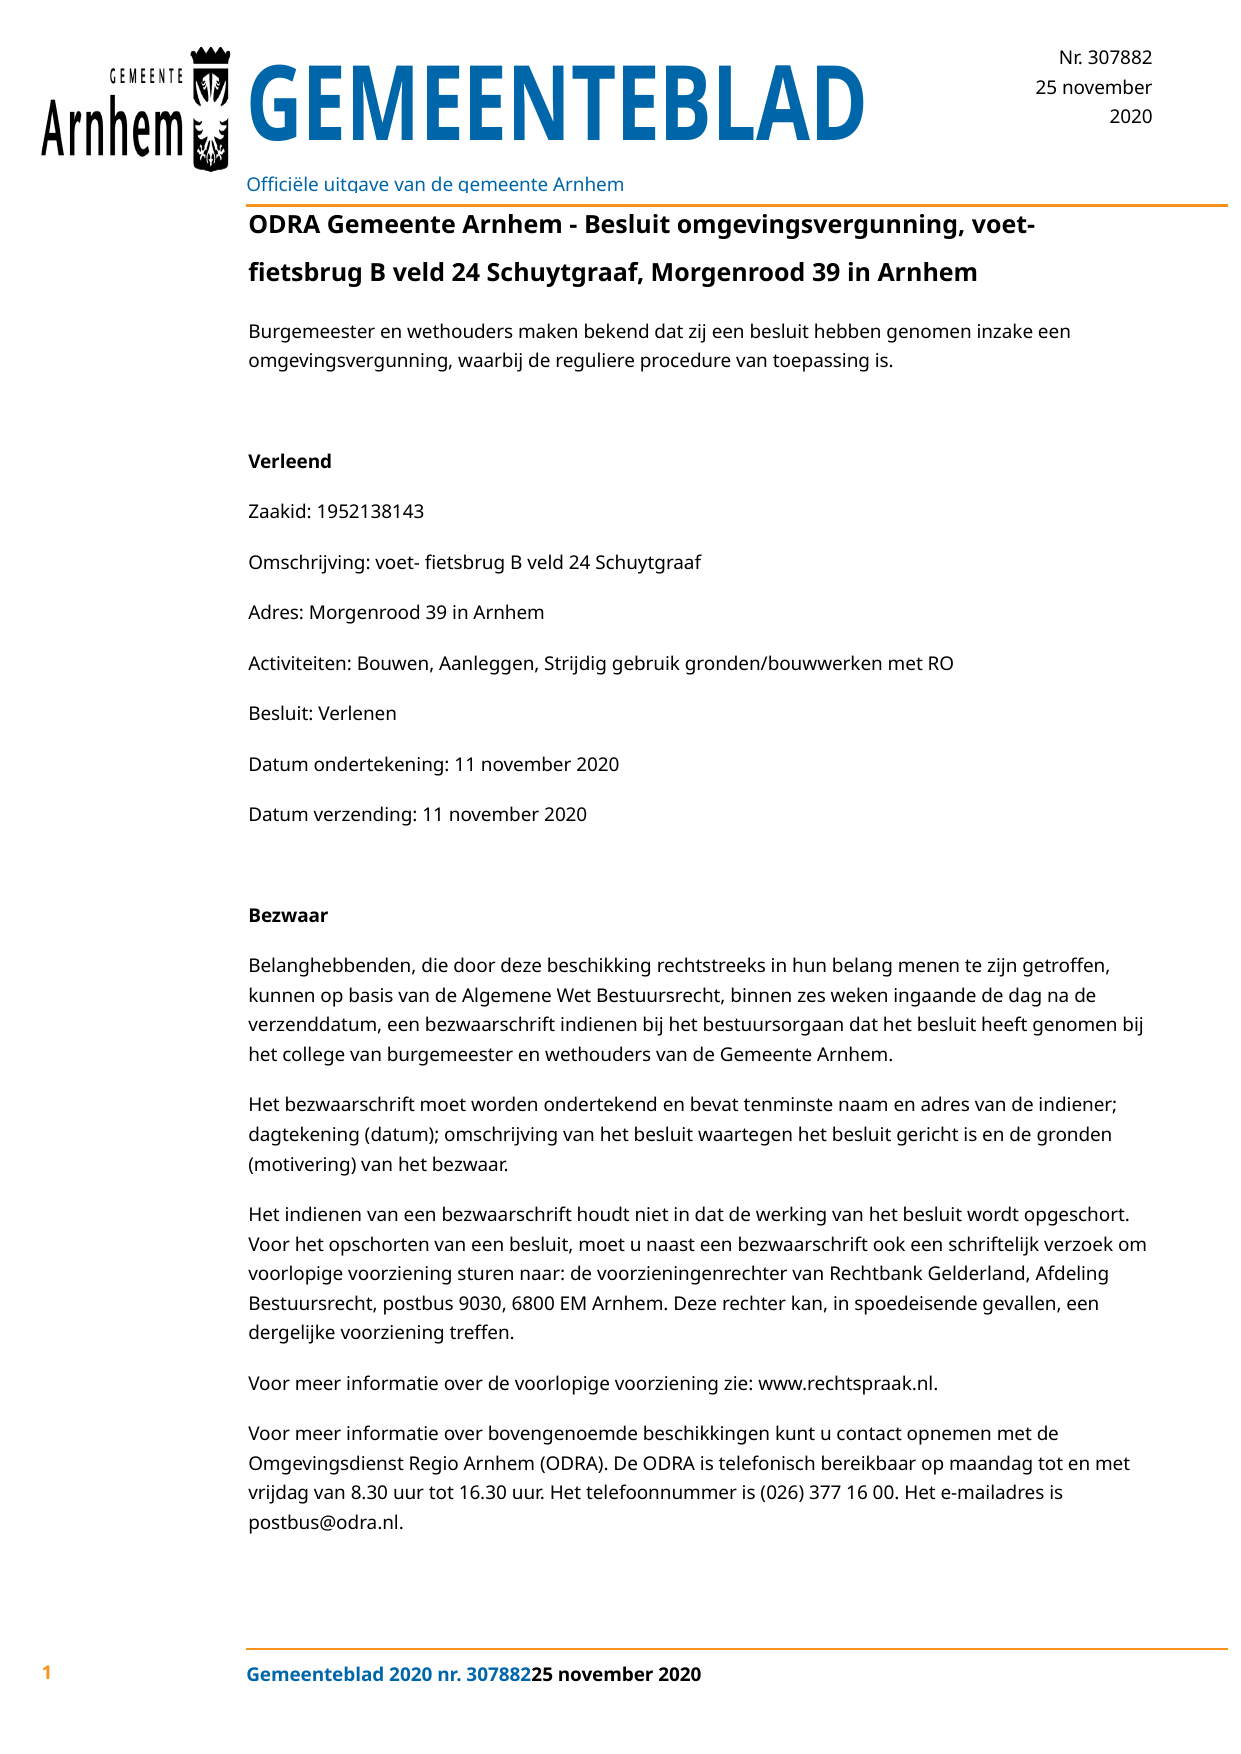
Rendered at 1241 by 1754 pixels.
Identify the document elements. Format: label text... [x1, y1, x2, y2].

text Besluit: Verlenen [248, 700, 1152, 726]
text Datum ondertekening: 11 november 2020 [248, 751, 1152, 777]
text Activiteiten: Bouwen, Aanleggen, Strijdig gebruik gronden/bouwwerken met RO [248, 650, 1152, 676]
text Bezwaar [248, 902, 1152, 928]
text ODRA Gemeente Arnhem - Besluit omgevingsvergunning, voet- fietsbrug B veld 24 Schuytgraaf, Morgenrood 39 in Arnhem [248, 207, 1152, 288]
text Voor meer informatie over bovengenoemde beschikkingen kunt u contact opnemen met de Omgevingsdienst Regio Arnhem (ODRA). De ODRA is telefonisch bereikbaar op maandag tot en met vrijdag van 8.30 uur tot 16.30 uur. Het telefoonnummer is (026) 377 16 00. Het e-mailadres is postbus@odra.nl. [248, 1420, 1152, 1535]
text Verleend [248, 448, 1152, 474]
text Voor meer informatie over de voorlopige voorziening zie: www.rechtspraak.nl. [248, 1370, 1152, 1396]
text Belanghebbenden, die door deze beschikking rechtstreeks in hun belang menen te zijn getroffen, kunnen op basis van de Algemene Wet Bestuursrecht, binnen zes weken ingaande de dag na de verzenddatum, een bezwaarschrift indienen bij het bestuursorgaan dat het besluit heeft genomen bij het college van burgemeester en wethouders van de Gemeente Arnhem. [248, 952, 1152, 1067]
text Adres: Morgenrood 39 in Arnhem [248, 599, 1152, 625]
picture [41, 47, 231, 172]
text Datum verzending: 11 november 2020 [248, 801, 1152, 827]
text Het bezwaarschrift moet worden ondertekend en bevat tenminste naam en adres van de indiener; dagtekening (datum); omschrijving van het besluit waartegen het besluit gericht is en de gronden (motivering) van het bezwaar. [248, 1092, 1152, 1177]
text Het indienen van een bezwaarschrift houdt niet in dat de werking van het besluit wordt opgeschort. Voor het opschorten van een besluit, moet u naast een bezwaarschrift ook een schriftelijk verzoek om voorlopige voorziening sturen naar: de voorzieningenrechter van Rechtbank Gelderland, Afdeling Bestuursrecht, postbus 9030, 6800 EM Arnhem. Deze rechter kan, in spoedeisende gevallen, een dergelijke voorziening treffen. [248, 1201, 1152, 1345]
text Omschrijving: voet- fietsbrug B veld 24 Schuytgraaf [248, 549, 1152, 575]
text Burgemeester en wethouders maken bekend dat zij een besluit hebben genomen inzake een omgevingsvergunning, waarbij de reguliere procedure van toepassing is. [248, 318, 1152, 373]
text Zaakid: 1952138143 [248, 499, 1152, 524]
